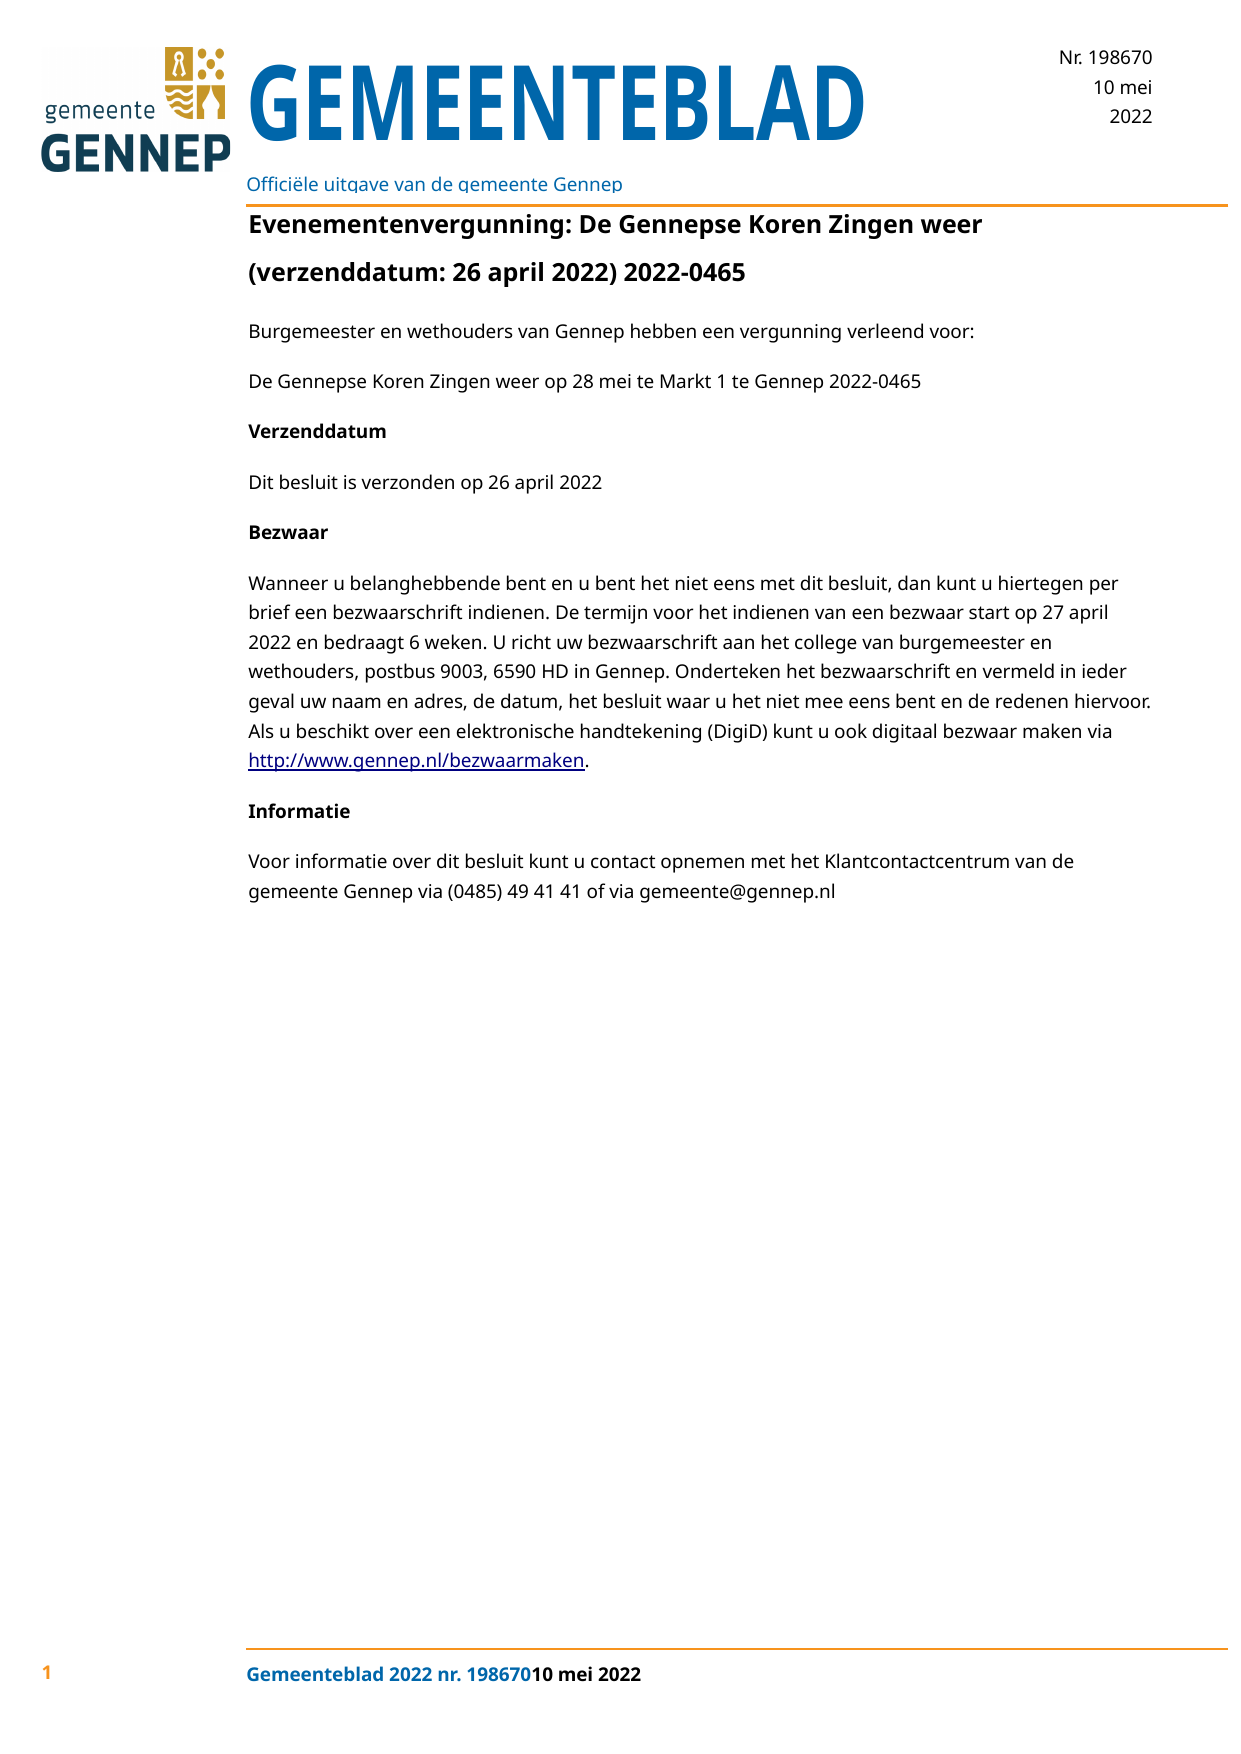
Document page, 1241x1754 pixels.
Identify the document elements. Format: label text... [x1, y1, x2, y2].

text Dit besluit is verzonden op 26 april 2022 [248, 469, 1152, 495]
text Verzenddatum [248, 419, 1152, 444]
text Voor informatie over dit besluit kunt u contact opnemen met het Klantcontactcentrum van de gemeente Gennep via (0485) 49 41 41 of via gemeente@gennep.nl [248, 848, 1152, 904]
text Burgemeester en wethouders van Gennep hebben een vergunning verleend voor: [248, 318, 1152, 344]
text Evenementenvergunning: De Gennepse Koren Zingen weer (verzenddatum: 26 april 2022) 2022-0465 [248, 207, 1152, 288]
text Informatie [248, 798, 1152, 824]
text Bezwaar [248, 519, 1152, 545]
text De Gennepse Koren Zingen weer op 28 mei te Markt 1 te Gennep 2022-0465 [248, 368, 1152, 394]
text Wanneer u belanghebbende bent en u bent het niet eens met dit besluit, dan kunt u hiertegen per brief een bezwaarschrift indienen. De termijn voor het indienen van een bezwaar start op 27 april 2022 en bedraagt 6 weken. U richt uw bezwaarschrift aan het college van burgemeester en wethouders, postbus 9003, 6590 HD in Gennep. Onderteken het bezwaarschrift en vermeld in ieder geval uw naam en adres, de datum, het besluit waar u het niet mee eens bent en de redenen hiervoor. Als u beschikt over een elektronische handtekening (DigiD) kunt u ook digitaal bezwaar maken via http://www.gennep.nl/bezwaarmaken. [248, 570, 1152, 773]
picture [41, 47, 231, 172]
